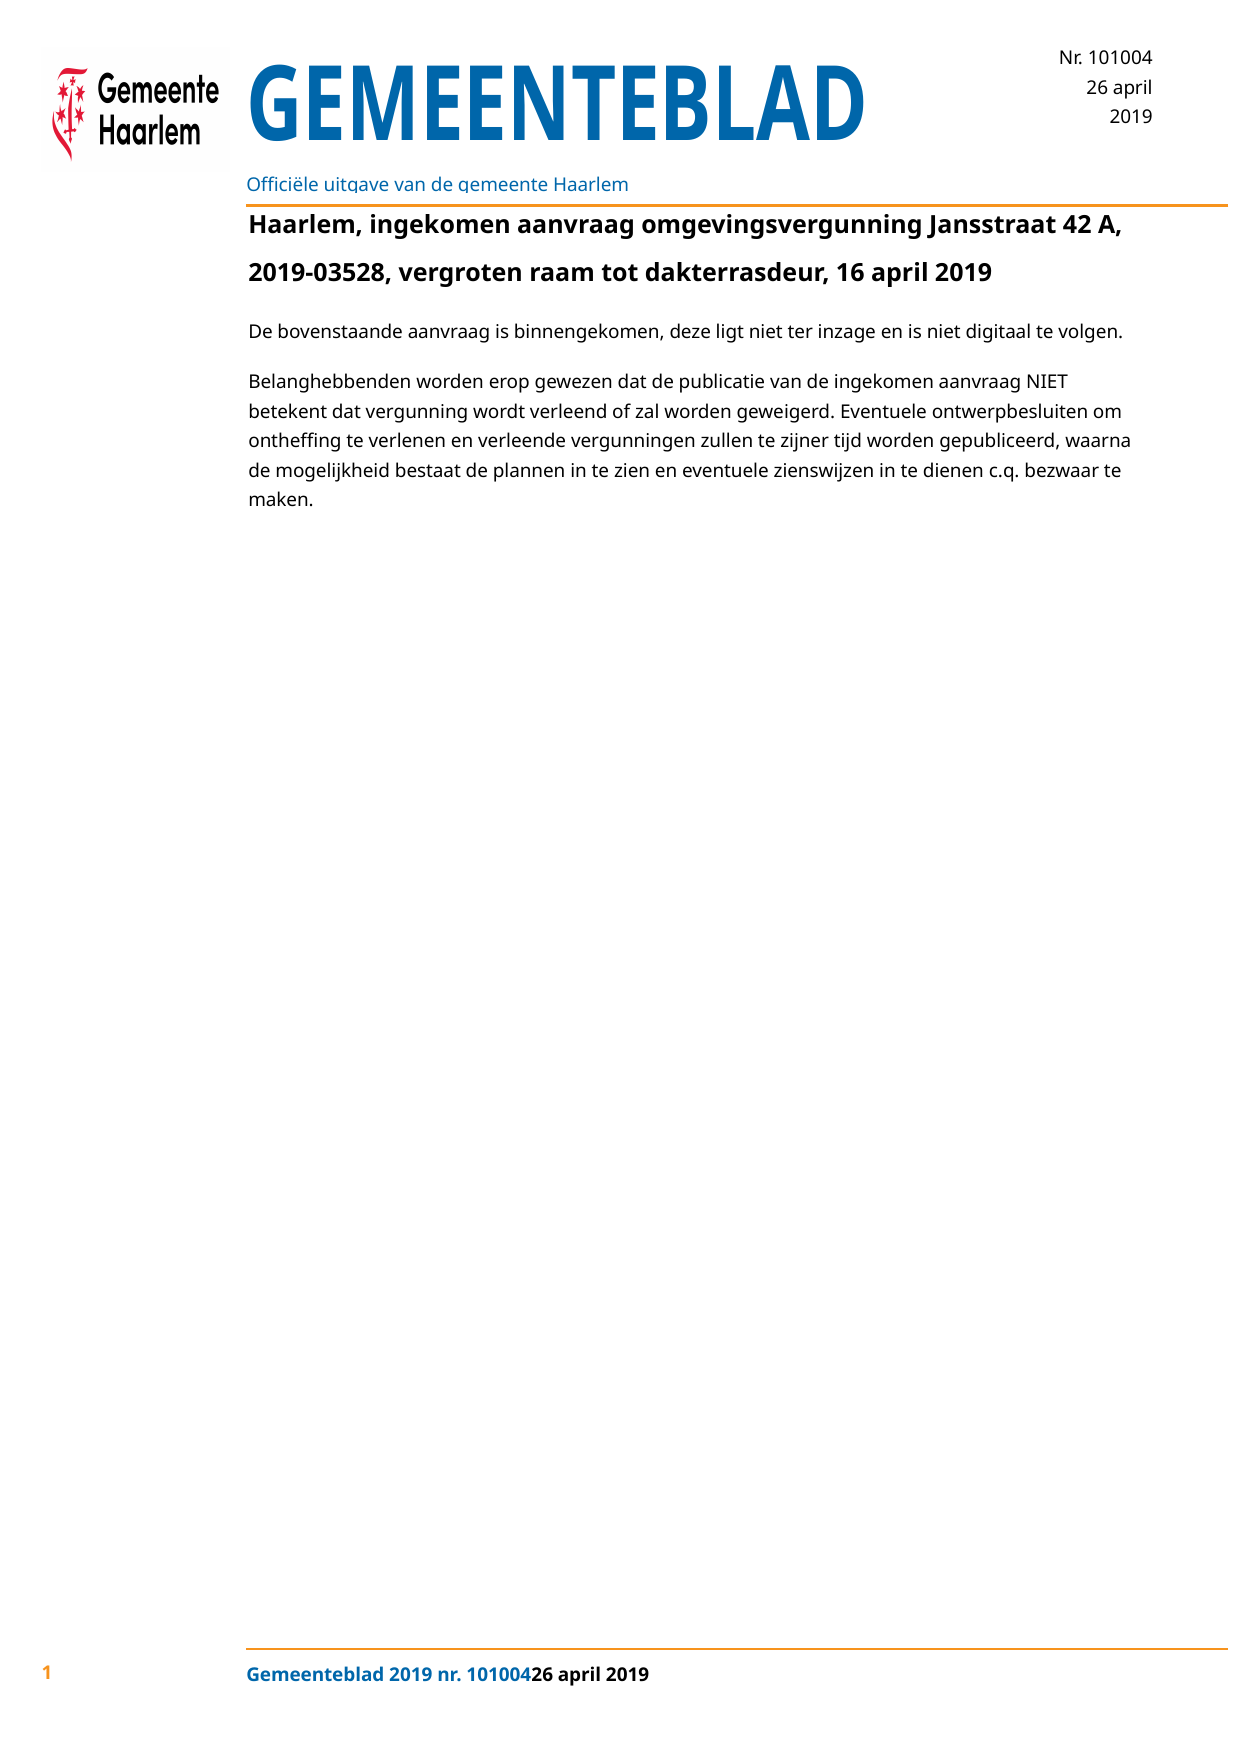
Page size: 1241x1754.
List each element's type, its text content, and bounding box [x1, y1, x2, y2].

text Belanghebbenden worden erop gewezen dat de publicatie van de ingekomen aanvraag NIET betekent dat vergunning wordt verleend of zal worden geweigerd. Eventuele ontwerpbesluiten om ontheffing te verlenen en verleende vergunningen zullen te zijner tijd worden gepubliceerd, waarna de mogelijkheid bestaat de plannen in te zien en eventuele zienswijzen in te dienen c.q. bezwaar te maken. [248, 368, 1152, 512]
picture [41, 47, 231, 172]
text Haarlem, ingekomen aanvraag omgevingsvergunning Jansstraat 42 A, 2019-03528, vergroten raam tot dakterrasdeur, 16 april 2019 [248, 207, 1152, 288]
text De bovenstaande aanvraag is binnengekomen, deze ligt niet ter inzage en is niet digitaal te volgen. [248, 318, 1152, 344]
